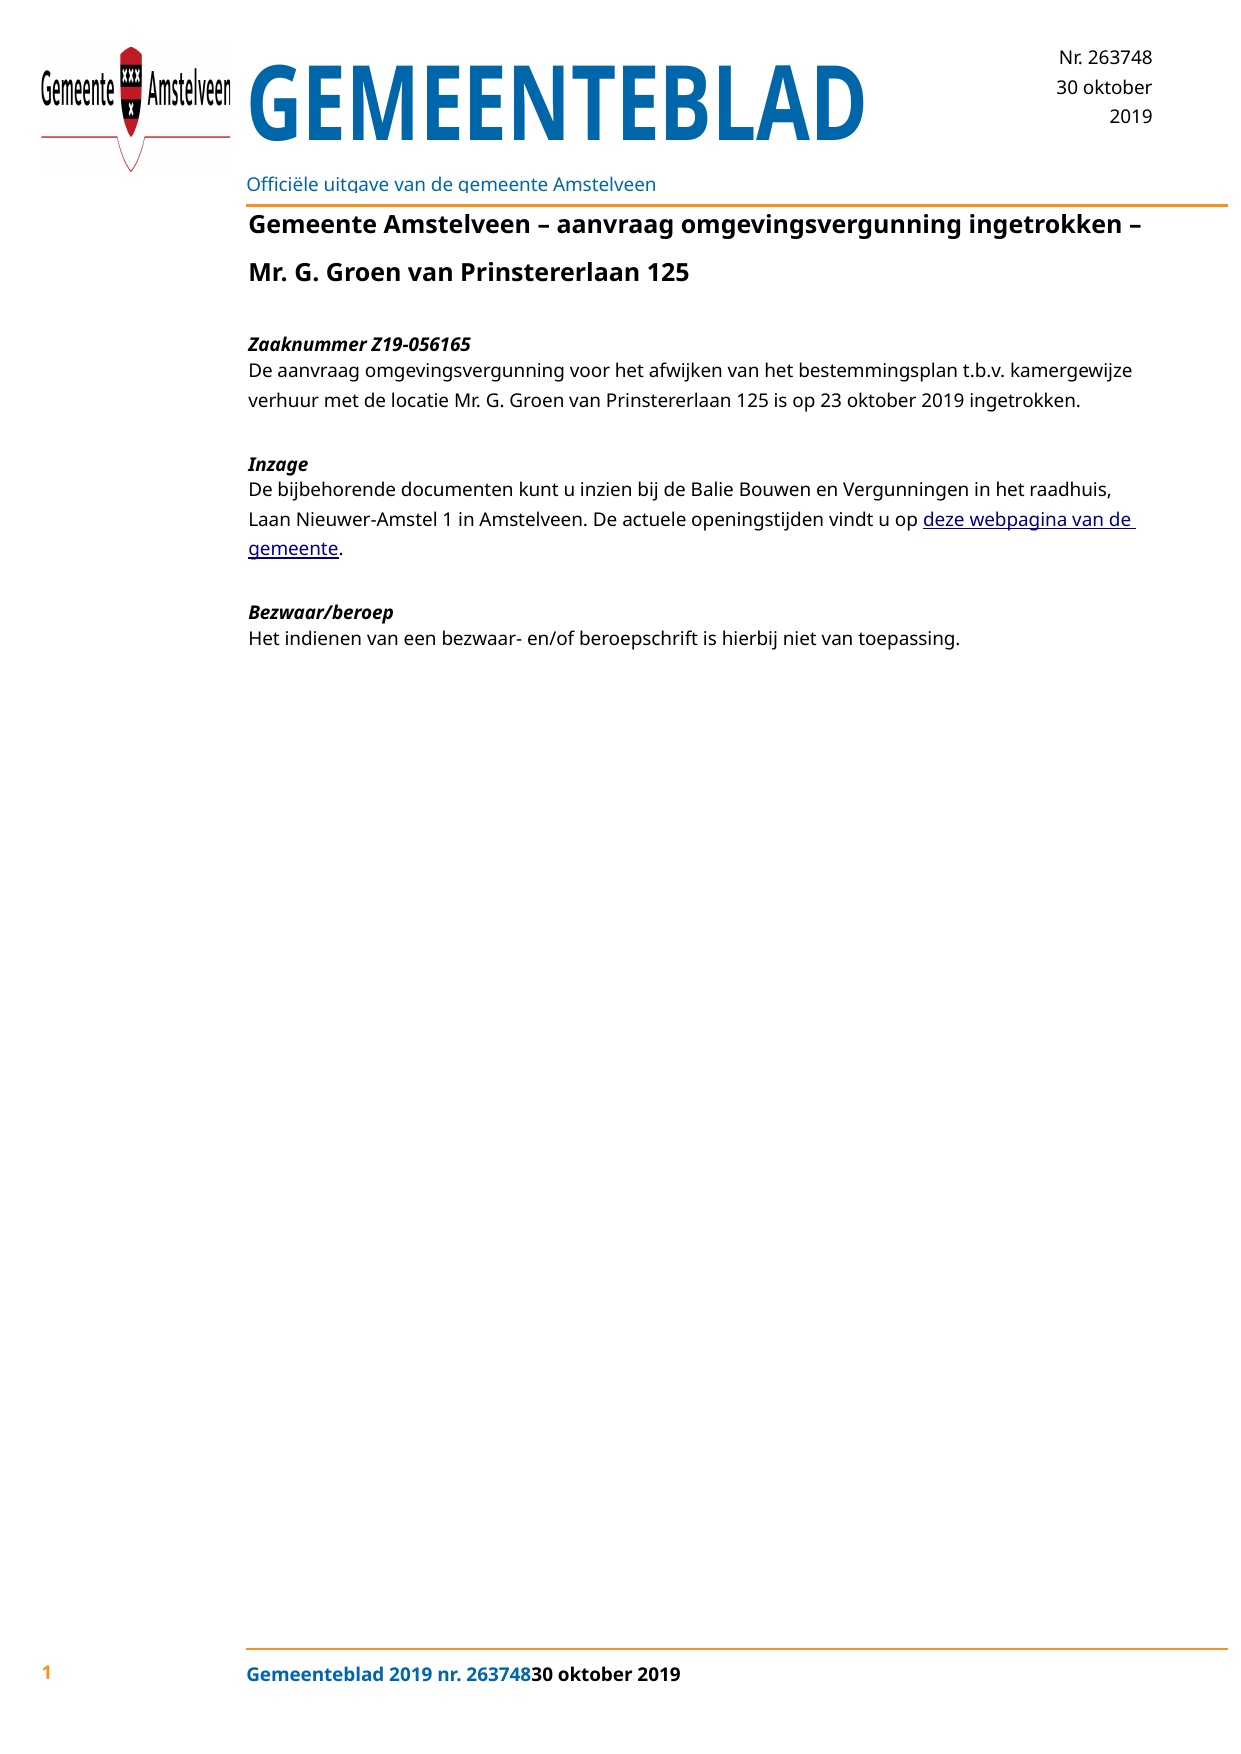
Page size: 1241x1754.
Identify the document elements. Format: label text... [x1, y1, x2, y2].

text Inzage [248, 451, 1152, 476]
text Gemeente Amstelveen – aanvraag omgevingsvergunning ingetrokken – Mr. G. Groen van Prinstererlaan 125 [248, 207, 1152, 288]
text De aanvraag omgevingsvergunning voor het afwijken van het bestemmingsplan t.b.v. kamergewijze verhuur met de locatie Mr. G. Groen van Prinstererlaan 125 is op 23 oktober 2019 ingetrokken. [248, 357, 1152, 412]
text Bezwaar/beroep [248, 599, 1152, 625]
text De bijbehorende documenten kunt u inzien bij de Balie Bouwen en Vergunningen in het raadhuis, Laan Nieuwer-Amstel 1 in Amstelveen. De actuele openingstijden vindt u op deze webpagina van de gemeente. [248, 476, 1152, 561]
text Het indienen van een bezwaar- en/of beroepschrift is hierbij niet van toepassing. [248, 625, 1152, 651]
text Zaaknummer Z19-056165 [248, 331, 1152, 357]
picture [41, 47, 231, 172]
